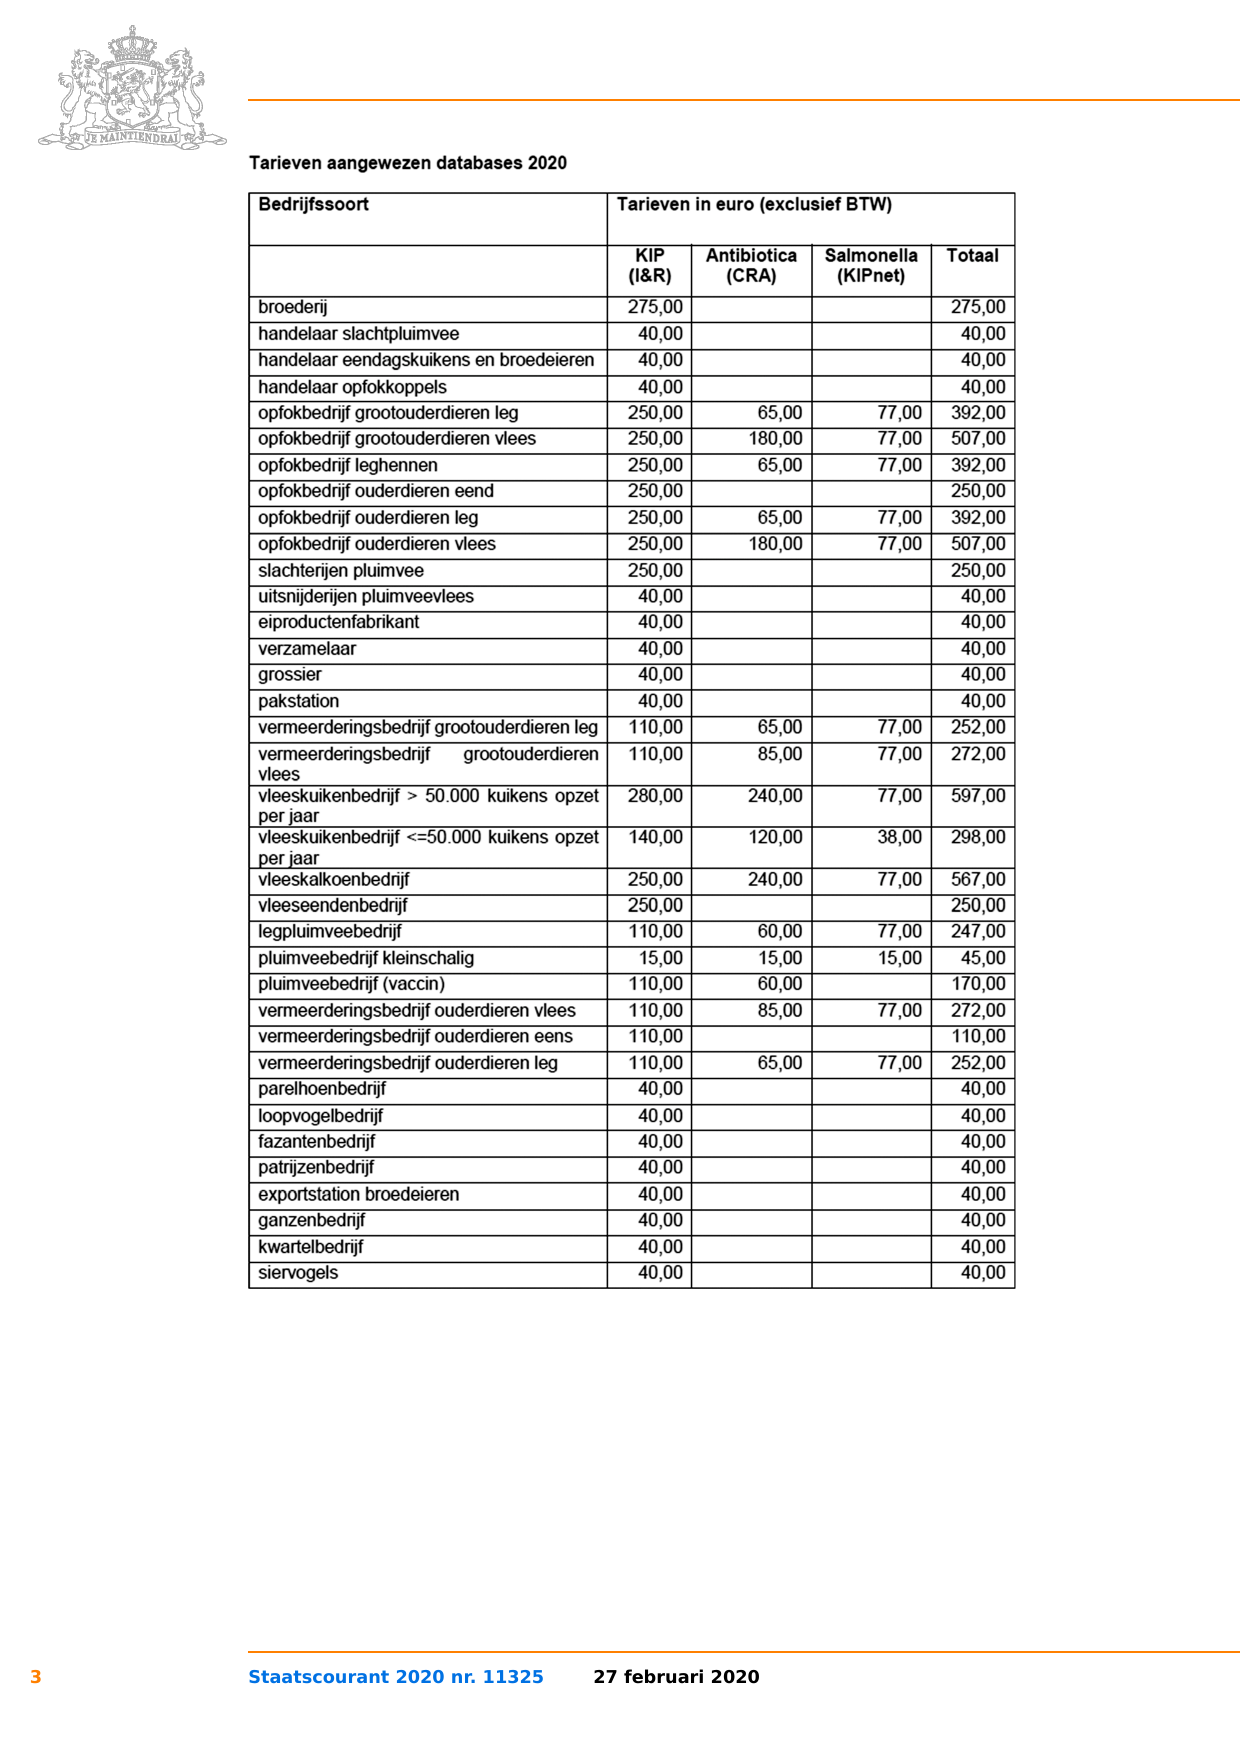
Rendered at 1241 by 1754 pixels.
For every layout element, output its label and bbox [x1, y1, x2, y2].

picture [38, 25, 227, 150]
picture [248, 155, 1016, 1289]
